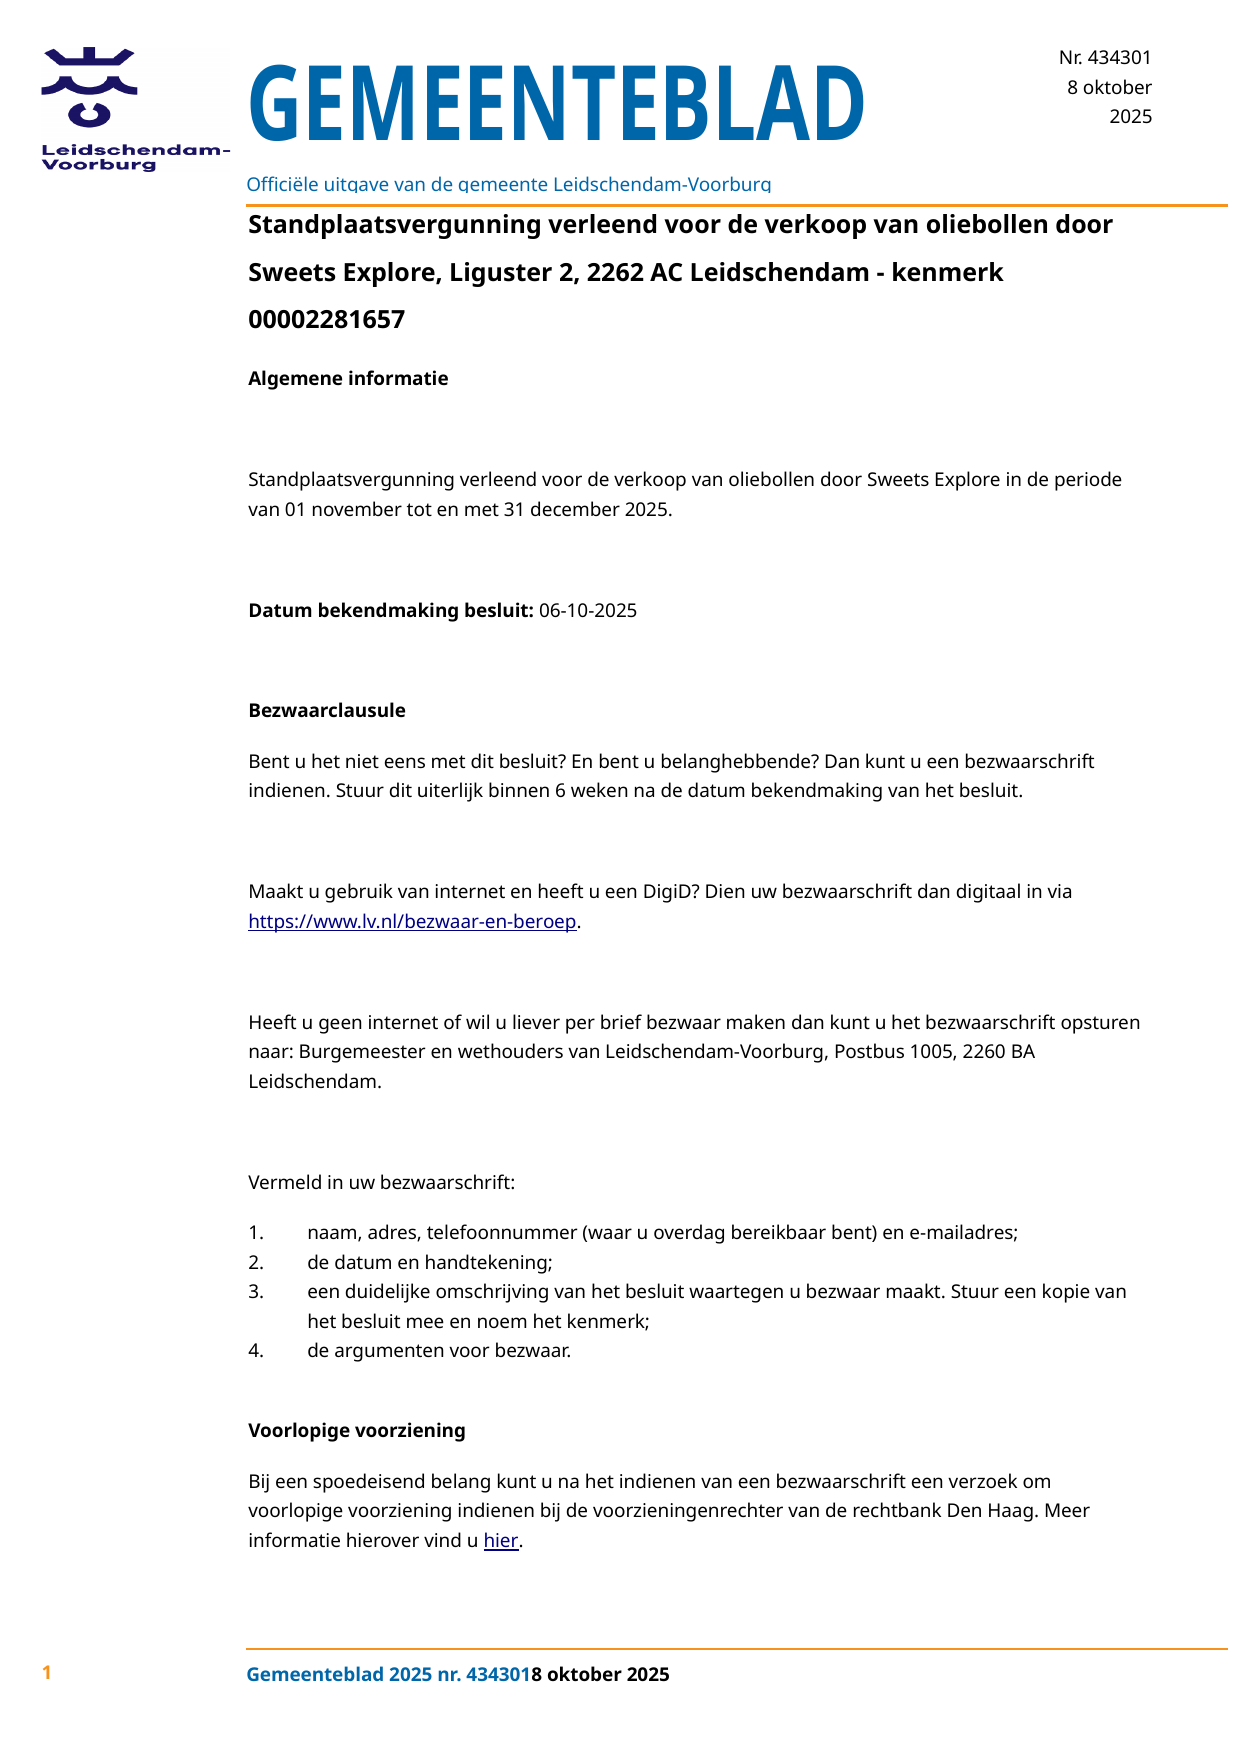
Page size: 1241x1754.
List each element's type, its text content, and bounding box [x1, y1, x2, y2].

text Bent u het niet eens met dit besluit? En bent u belanghebbende? Dan kunt u een bezwaarschrift indienen. Stuur dit uiterlijk binnen 6 weken na de datum bekendmaking van het besluit. [248, 748, 1152, 803]
text Bezwaarclausule [248, 698, 1152, 723]
text Bij een spoedeisend belang kunt u na het indienen van een bezwaarschrift een verzoek om voorlopige voorziening indienen bij de voorzieningenrechter van de rechtbank Den Haag. Meer informatie hierover vind u hier. [248, 1468, 1152, 1553]
list naam, adres, telefoonnummer (waar u overdag bereikbaar bent) en e-mailadres; [248, 1219, 1152, 1245]
text Algemene informatie [248, 366, 1152, 391]
text Datum bekendmaking besluit: 06-10-2025 [248, 597, 1152, 622]
text Heeft u geen internet of wil u liever per brief bezwaar maken dan kunt u het bezwaarschrift opsturen naar: Burgemeester en wethouders van Leidschendam-Voorburg, Postbus 1005, 2260 BA Leidschendam. [248, 1009, 1152, 1094]
text Standplaatsvergunning verleend voor de verkoop van oliebollen door Sweets Explore, Liguster 2, 2262 AC Leidschendam - kenmerk 00002281657 [248, 207, 1152, 336]
text Maakt u gebruik van internet en heeft u een DigiD? Dien uw bezwaarschrift dan digitaal in via https://www.lv.nl/bezwaar-en-beroep. [248, 878, 1152, 934]
picture [41, 47, 231, 172]
text Vermeld in uw bezwaarschrift: [248, 1169, 1152, 1194]
text Voorlopige voorziening [248, 1418, 1152, 1443]
list een duidelijke omschrijving van het besluit waartegen u bezwaar maakt. Stuur een kopie van het besluit mee en noem het kenmerk; [248, 1278, 1152, 1334]
text Standplaatsvergunning verleend voor de verkoop van oliebollen door Sweets Explore in de periode van 01 november tot en met 31 december 2025. [248, 466, 1152, 522]
list de argumenten voor bezwaar. [248, 1338, 1152, 1363]
list de datum en handtekening; [248, 1249, 1152, 1274]
